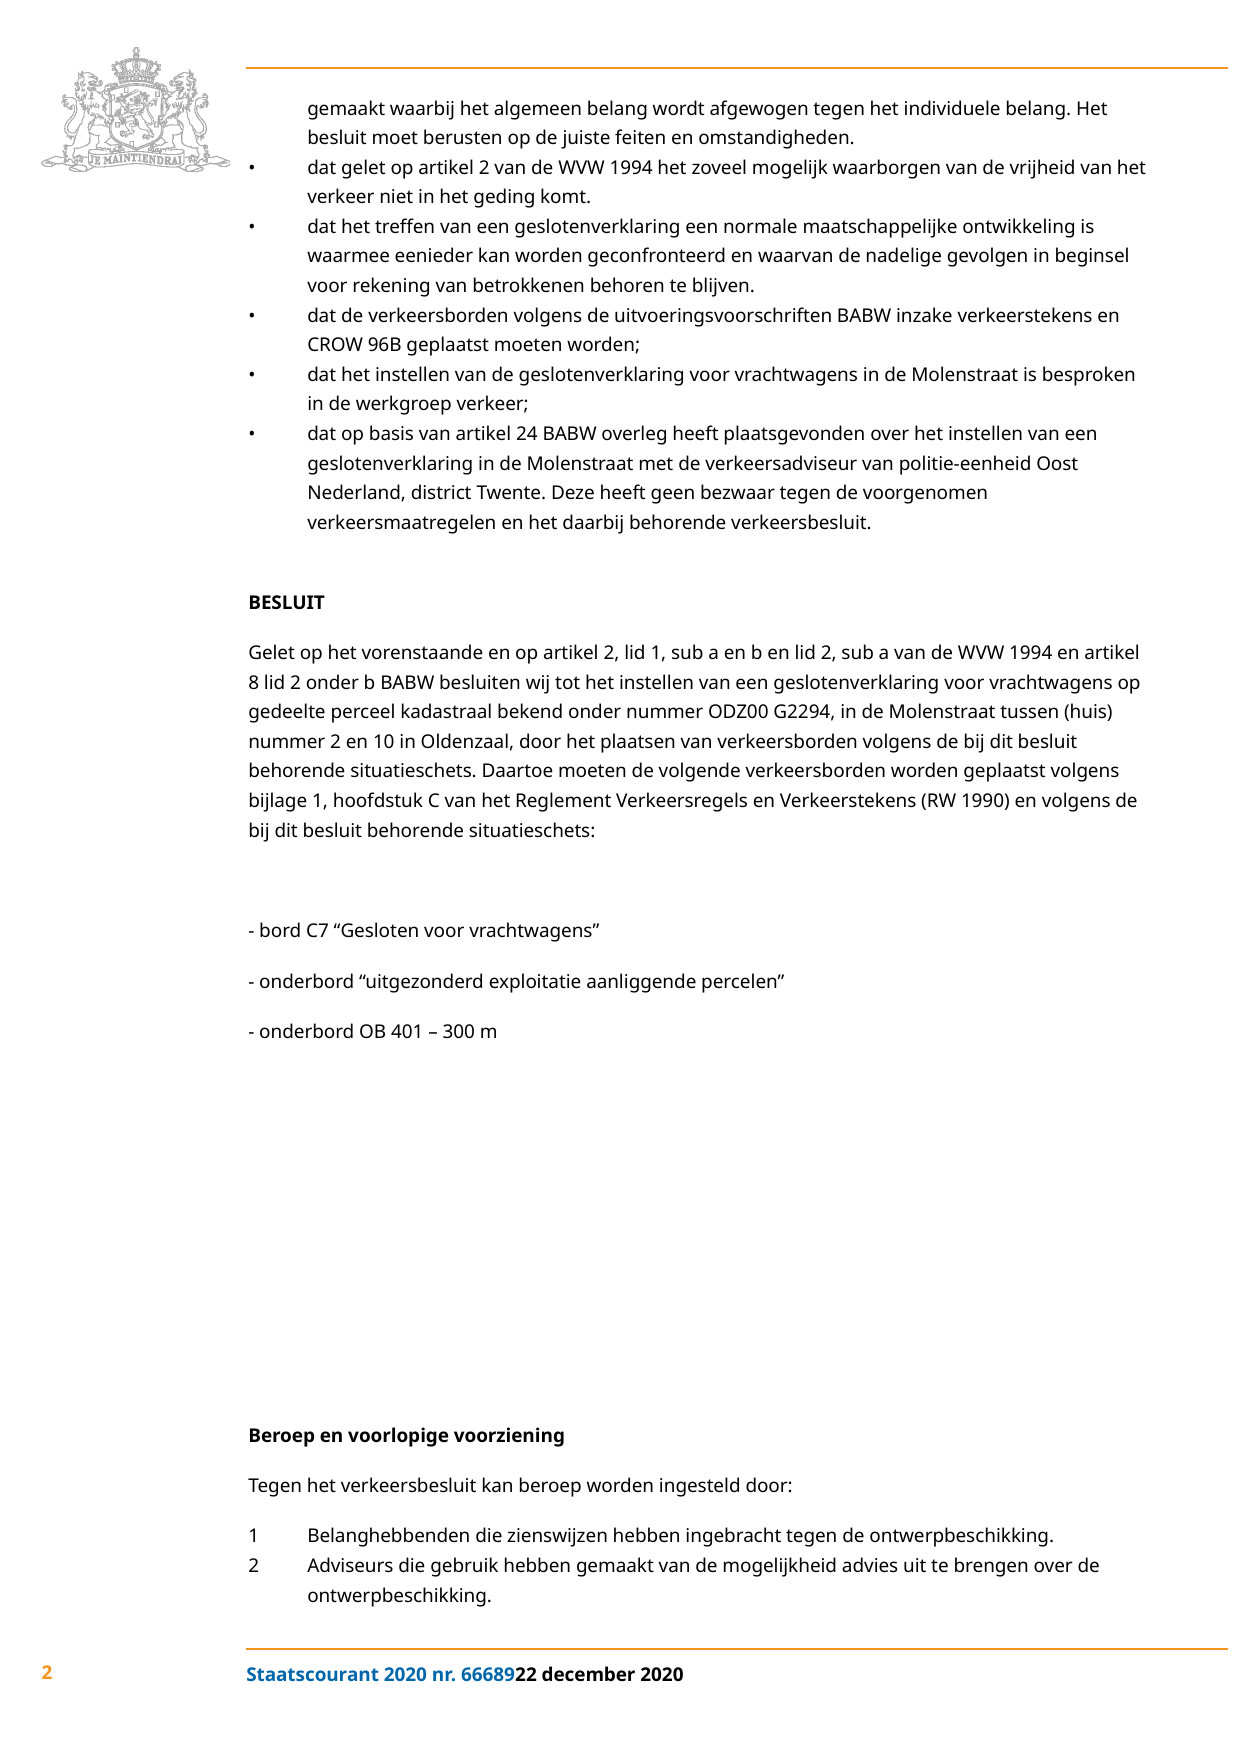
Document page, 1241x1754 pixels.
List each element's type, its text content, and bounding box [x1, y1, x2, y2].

text BESLUIT [248, 589, 1152, 615]
text Beroep en voorlopige voorziening [248, 1422, 1152, 1448]
list dat gelet op artikel 2 van de WVW 1994 het zoveel mogelijk waarborgen van de vrijheid van het verkeer niet in het geding komt. [248, 154, 1152, 209]
text - onderbord OB 401 – 300 m [248, 1018, 1152, 1044]
list dat de verkeersborden volgens de uitvoeringsvoorschriften BABW inzake verkeerstekens en CROW 96B geplaatst moeten worden; [248, 302, 1152, 357]
text Tegen het verkeersbesluit kan beroep worden ingesteld door: [248, 1472, 1152, 1498]
list dat op basis van artikel 24 BABW overleg heeft plaatsgevonden over het instellen van een geslotenverklaring in de Molenstraat met de verkeersadviseur van politie-eenheid Oost Nederland, district Twente. Deze heeft geen bezwaar tegen de voorgenomen verkeersmaatregelen en het daarbij behorende verkeersbesluit. [248, 420, 1152, 535]
text - onderbord “uitgezonderd exploitatie aanliggende percelen” [248, 968, 1152, 994]
list dat het instellen van de geslotenverklaring voor vrachtwagens in de Molenstraat is besproken in de werkgroep verkeer; [248, 361, 1152, 416]
picture [41, 47, 231, 172]
list Adviseurs die gebruik hebben gemaakt van de mogelijkheid advies uit te brengen over de ontwerpbeschikking. [248, 1552, 1152, 1608]
text Gelet op het vorenstaande en op artikel 2, lid 1, sub a en b en lid 2, sub a van de WVW 1994 en artikel 8 lid 2 onder b BABW besluiten wij tot het instellen van een geslotenverklaring voor vrachtwagens op gedeelte perceel kadastraal bekend onder nummer ODZ00 G2294, in de Molenstraat tussen (huis) nummer 2 en 10 in Oldenzaal, door het plaatsen van verkeersborden volgens de bij dit besluit behorende situatieschets. Daartoe moeten de volgende verkeersborden worden geplaatst volgens bijlage 1, hoofdstuk C van het Reglement Verkeersregels en Verkeerstekens (RW 1990) en volgens de bij dit besluit behorende situatieschets: [248, 639, 1152, 843]
list Belanghebbenden die zienswijzen hebben ingebracht tegen de ontwerpbeschikking. [248, 1523, 1152, 1548]
text - bord C7 “Gesloten voor vrachtwagens” [248, 918, 1152, 943]
list dat het treffen van een geslotenverklaring een normale maatschappelijke ontwikkeling is waarmee eenieder kan worden geconfronteerd en waarvan de nadelige gevolgen in beginsel voor rekening van betrokkenen behoren te blijven. [248, 213, 1152, 298]
list gemaakt waarbij het algemeen belang wordt afgewogen tegen het individuele belang. Het besluit moet berusten op de juiste feiten en omstandigheden. [248, 95, 1152, 150]
